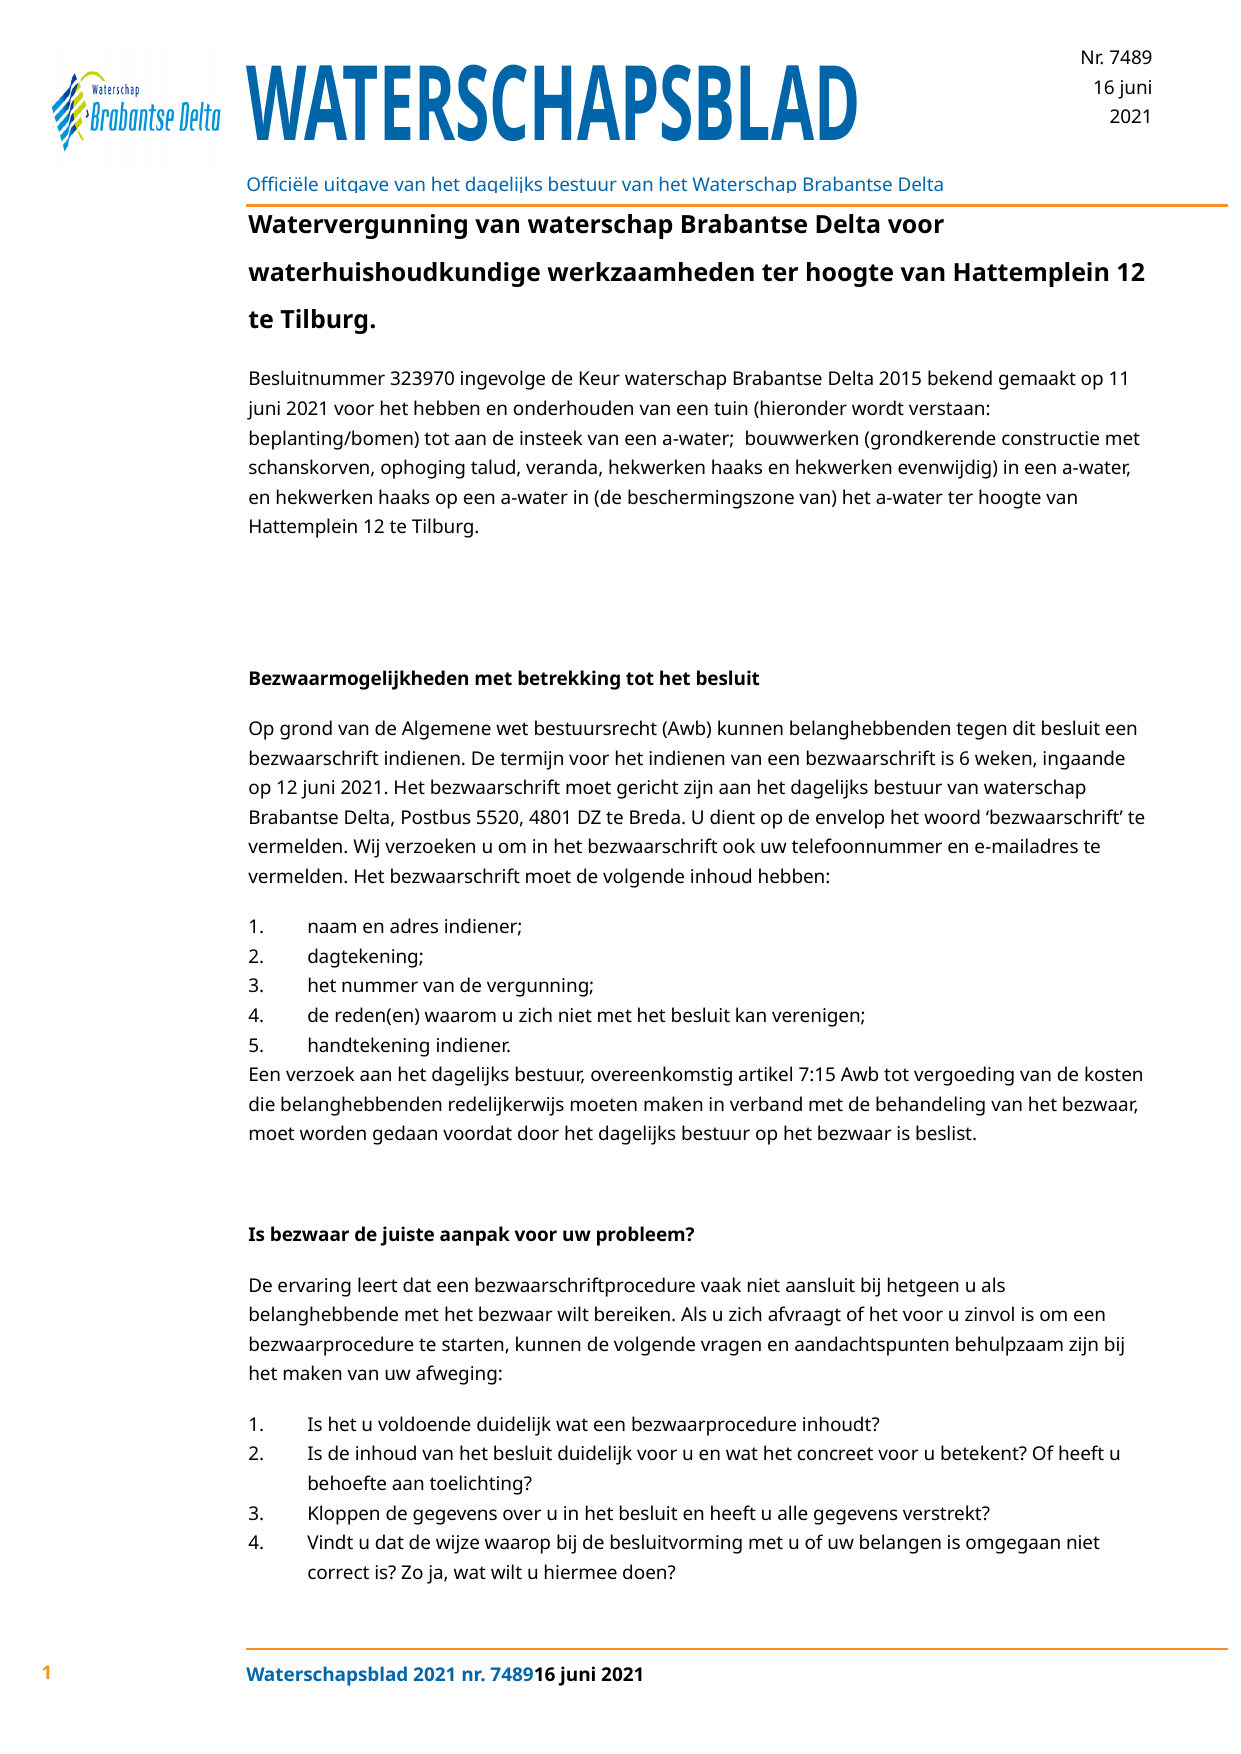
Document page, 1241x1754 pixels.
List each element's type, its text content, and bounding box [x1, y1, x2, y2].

text Een verzoek aan het dagelijks bestuur, overeenkomstig artikel 7:15 Awb tot vergoeding van de kosten die belanghebbenden redelijkerwijs moeten maken in verband met de behandeling van het bezwaar, moet worden gedaan voordat door het dagelijks bestuur op het bezwaar is beslist. [248, 1061, 1152, 1146]
list het nummer van de vergunning; [248, 973, 1152, 998]
text De ervaring leert dat een bezwaarschriftprocedure vaak niet aansluit bij hetgeen u als belanghebbende met het bezwaar wilt bereiken. Als u zich afvraagt of het voor u zinvol is om een bezwaarprocedure te starten, kunnen de volgende vragen en aandachtspunten behulpzaam zijn bij het maken van uw afweging: [248, 1272, 1152, 1386]
picture [41, 47, 231, 172]
text Op grond van de Algemene wet bestuursrecht (Awb) kunnen belanghebbenden tegen dit besluit een bezwaarschrift indienen. De termijn voor het indienen van een bezwaarschrift is 6 weken, ingaande op 12 juni 2021. Het bezwaarschrift moet gericht zijn aan het dagelijks bestuur van waterschap Brabantse Delta, Postbus 5520, 4801 DZ te Breda. U dient op de envelop het woord ‘bezwaarschrift’ te vermelden. Wij verzoeken u om in het bezwaarschrift ook uw telefoonnummer en e‑mailadres te vermelden. Het bezwaarschrift moet de volgende inhoud hebben: [248, 715, 1152, 889]
list naam en adres indiener; [248, 913, 1152, 939]
text Bezwaarmogelijkheden met betrekking tot het besluit [248, 665, 1152, 690]
text Is bezwaar de juiste aanpak voor uw probleem? [248, 1221, 1152, 1247]
list Vindt u dat de wijze waarop bij de besluitvorming met u of uw belangen is omgegaan niet correct is? Zo ja, wat wilt u hiermee doen? [248, 1529, 1152, 1584]
list Kloppen de gegevens over u in het besluit en heeft u alle gegevens verstrekt? [248, 1500, 1152, 1525]
list de reden(en) waarom u zich niet met het besluit kan verenigen; [248, 1002, 1152, 1028]
list Is het u voldoende duidelijk wat een bezwaarprocedure inhoudt? [248, 1411, 1152, 1437]
list dagtekening; [248, 943, 1152, 969]
text Besluitnummer 323970 ingevolge de Keur waterschap Brabantse Delta 2015 bekend gemaakt op 11 juni 2021 voor het hebben en onderhouden van een tuin (hieronder wordt verstaan: beplanting/bomen) tot aan de insteek van een a-water; bouwwerken (grondkerende constructie met schanskorven, ophoging talud, veranda, hekwerken haaks en hekwerken evenwijdig) in een a-water, en hekwerken haaks op een a-water in (de beschermingszone van) het a-water ter hoogte van Hattemplein 12 te Tilburg. [248, 366, 1152, 539]
list handtekening indiener. [248, 1032, 1152, 1057]
text Watervergunning van waterschap Brabantse Delta voor waterhuishoudkundige werkzaamheden ter hoogte van Hattemplein 12 te Tilburg. [248, 207, 1152, 336]
list Is de inhoud van het besluit duidelijk voor u en wat het concreet voor u betekent? Of heeft u behoefte aan toelichting? [248, 1441, 1152, 1496]
